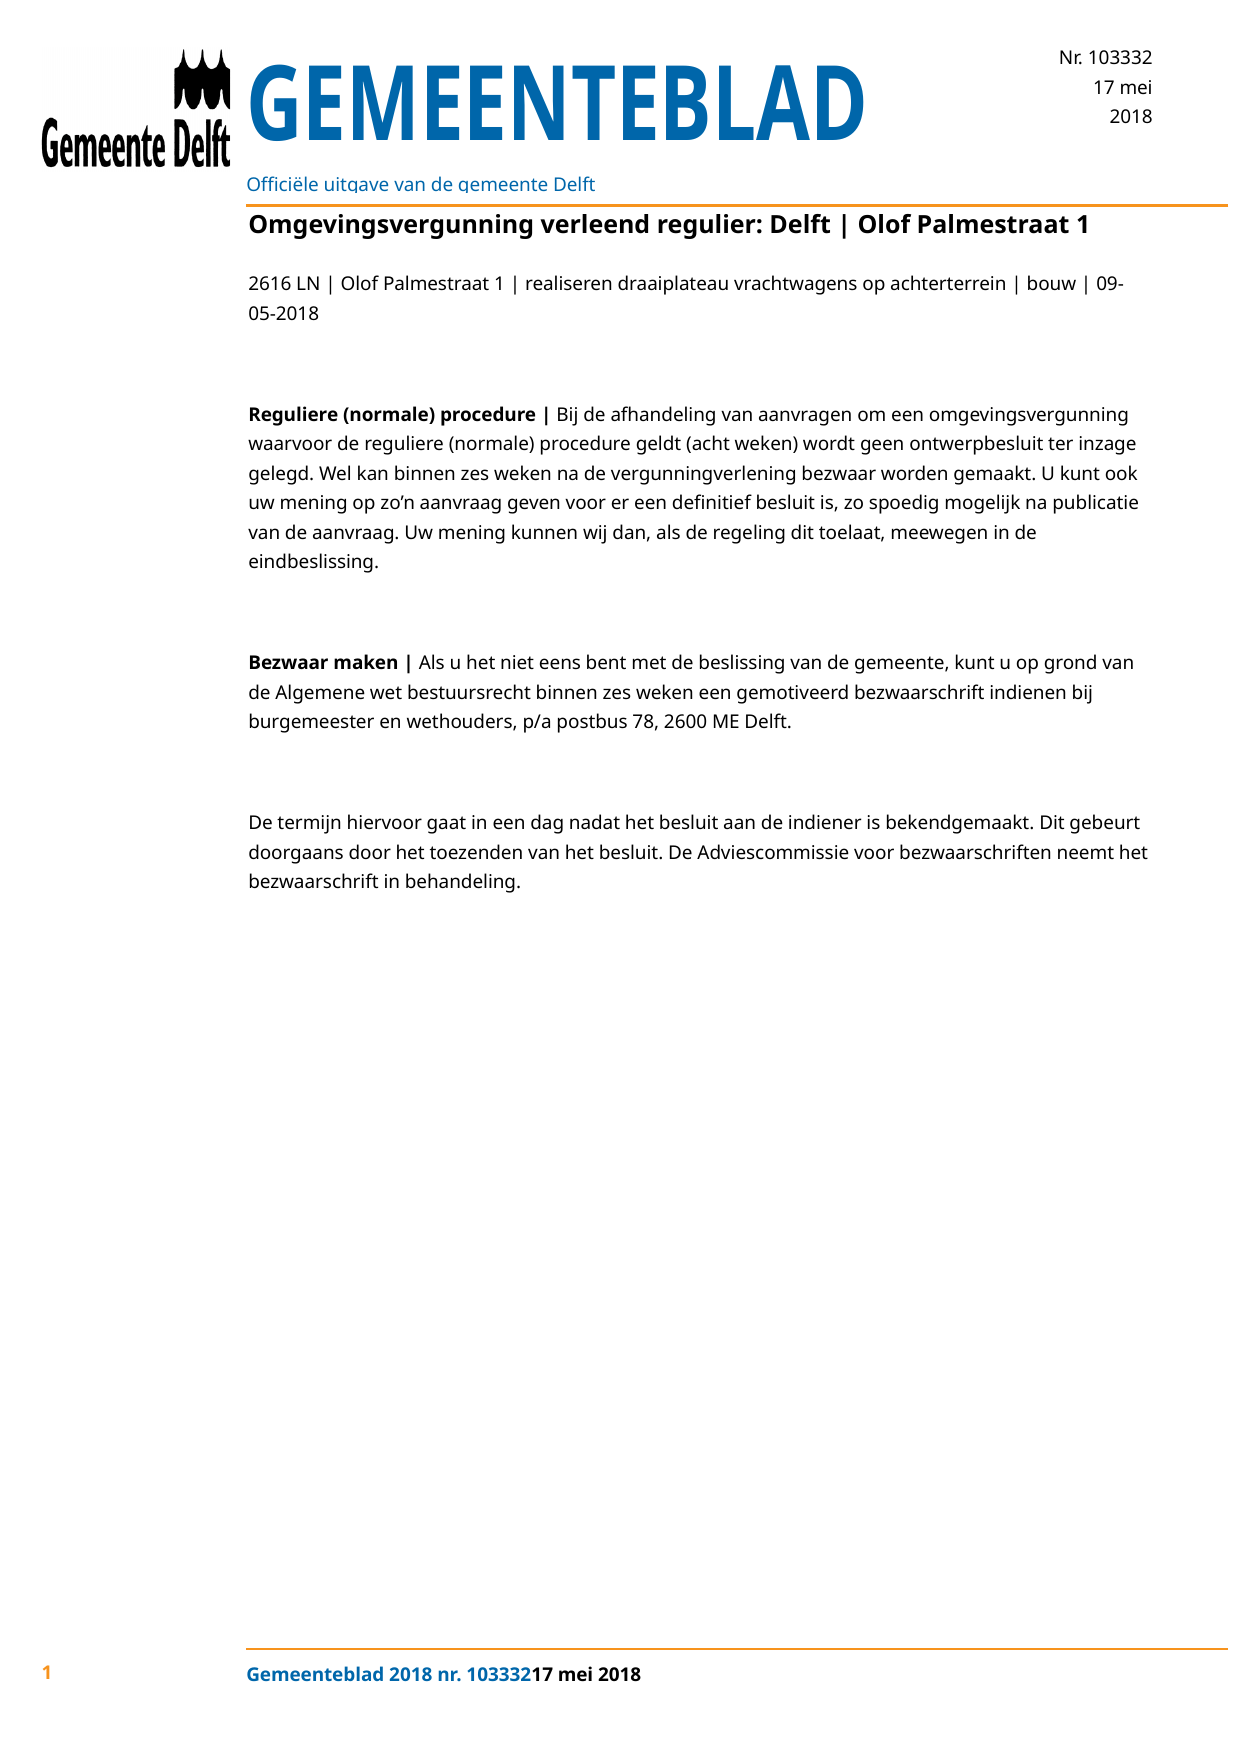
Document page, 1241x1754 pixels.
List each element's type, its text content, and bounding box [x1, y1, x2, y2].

text 2616 LN | Olof Palmestraat 1 | realiseren draaiplateau vrachtwagens op achterterrein | bouw | 09-05-2018 [248, 270, 1152, 326]
text Omgevingsvergunning verleend regulier: Delft | Olof Palmestraat 1 [248, 207, 1152, 241]
text Reguliere (normale) procedure | Bij de afhandeling van aanvragen om een omgevingsvergunning waarvoor de reguliere (normale) procedure geldt (acht weken) wordt geen ontwerpbesluit ter inzage gelegd. Wel kan binnen zes weken na de vergunningverlening bezwaar worden gemaakt. U kunt ook uw mening op zo’n aanvraag geven voor er een definitief besluit is, zo spoedig mogelijk na publicatie van de aanvraag. Uw mening kunnen wij dan, als de regeling dit toelaat, meewegen in de eindbeslissing. [248, 401, 1152, 574]
text Bezwaar maken | Als u het niet eens bent met de beslissing van de gemeente, kunt u op grond van de Algemene wet bestuursrecht binnen zes weken een gemotiveerd bezwaarschrift indienen bij burgemeester en wethouders, p/a postbus 78, 2600 ME Delft. [248, 649, 1152, 734]
text De termijn hiervoor gaat in een dag nadat het besluit aan de indiener is bekendgemaakt. Dit gebeurt doorgaans door het toezenden van het besluit. De Adviescommissie voor bezwaarschriften neemt het bezwaarschrift in behandeling. [248, 809, 1152, 894]
picture [41, 47, 231, 172]
